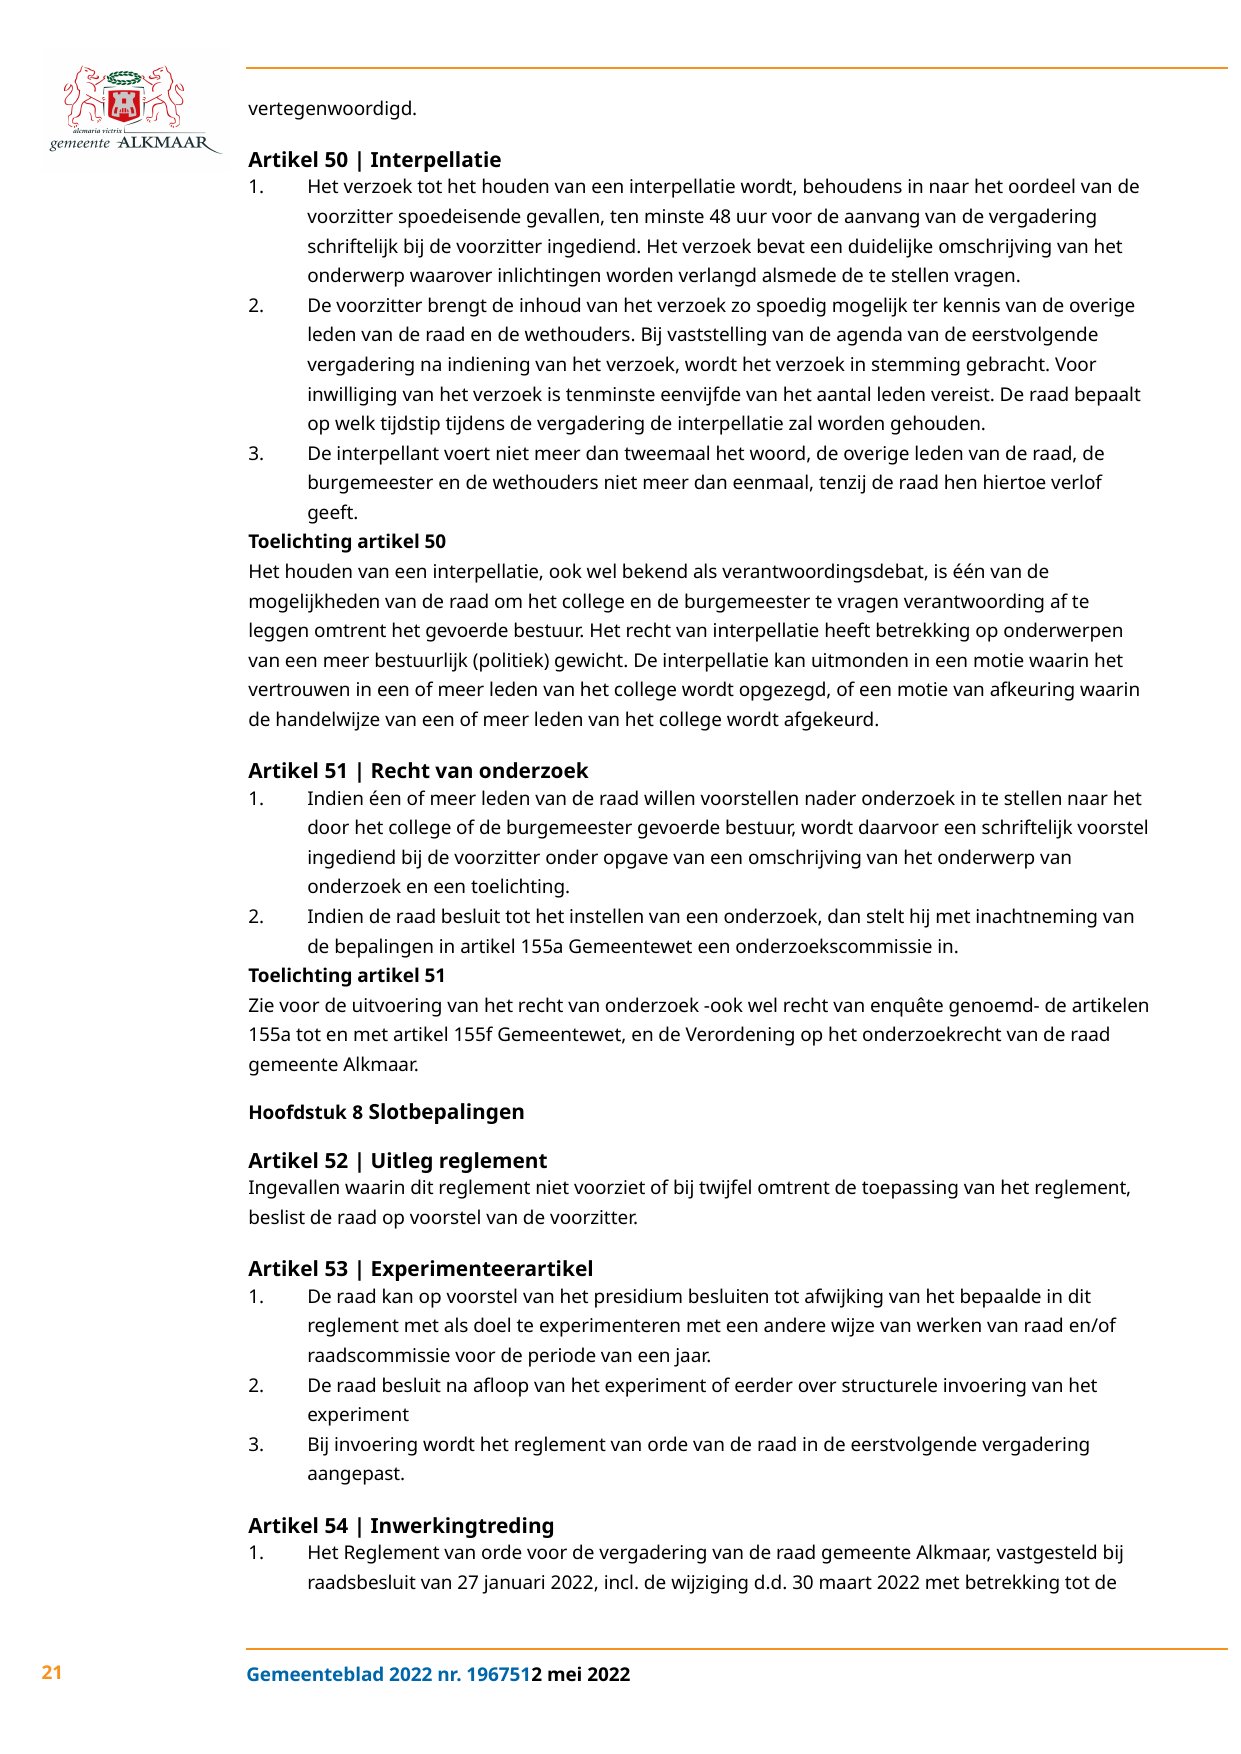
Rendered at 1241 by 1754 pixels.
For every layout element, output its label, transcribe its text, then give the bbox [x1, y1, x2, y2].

text Artikel 54 | Inwerkingtreding [248, 1511, 1152, 1539]
list De raad kan op voorstel van het presidium besluiten tot afwijking van het bepaalde in dit reglement met als doel te experimenteren met een andere wijze van werken van raad en/of raadscommissie voor de periode van een jaar. [248, 1283, 1152, 1368]
list De raad besluit na afloop van het experiment of eerder over structurele invoering van het experiment [248, 1372, 1152, 1427]
list Bij invoering wordt het reglement van orde van de raad in de eerstvolgende vergadering aangepast. [248, 1431, 1152, 1486]
text Artikel 51 | Recht van onderzoek [248, 757, 1152, 785]
text Hoofdstuk 8 Slotbepalingen [248, 1097, 1152, 1125]
text vertegenwoordigd. [248, 95, 1152, 121]
list Het Reglement van orde voor de vergadering van de raad gemeente Alkmaar, vastgesteld bij raadsbesluit van 27 januari 2022, incl. de wijziging d.d. 30 maart 2022 met betrekking tot de [248, 1539, 1152, 1595]
list De interpellant voert niet meer dan tweemaal het woord, de overige leden van de raad, de burgemeester en de wethouders niet meer dan eenmaal, tenzij de raad hen hiertoe verlof geeft. [248, 440, 1152, 525]
picture [41, 47, 231, 172]
text Ingevallen waarin dit reglement niet voorziet of bij twijfel omtrent de toepassing van het reglement, beslist de raad op voorstel van de voorzitter. [248, 1174, 1152, 1230]
list Indien de raad besluit tot het instellen van een onderzoek, dan stelt hij met inachtneming van de bepalingen in artikel 155a Gemeentewet een onderzoekscommissie in. [248, 903, 1152, 959]
text Toelichting artikel 51 [248, 962, 1152, 988]
text Het houden van een interpellatie, ook wel bekend als verantwoordingsdebat, is één van de mogelijkheden van de raad om het college en de burgemeester te vragen verantwoording af te leggen omtrent het gevoerde bestuur. Het recht van interpellatie heeft betrekking op onderwerpen van een meer bestuurlijk (politiek) gewicht. De interpellatie kan uitmonden in een motie waarin het vertrouwen in een of meer leden van het college wordt opgezegd, of een motie van afkeuring waarin de handelwijze van een of meer leden van het college wordt afgekeurd. [248, 558, 1152, 732]
text Artikel 52 | Uitleg reglement [248, 1146, 1152, 1174]
text Artikel 50 | Interpellatie [248, 145, 1152, 174]
list Indien éen of meer leden van de raad willen voorstellen nader onderzoek in te stellen naar het door het college of de burgemeester gevoerde bestuur, wordt daarvoor een schriftelijk voorstel ingediend bij de voorzitter onder opgave van een omschrijving van het onderwerp van onderzoek en een toelichting. [248, 785, 1152, 899]
text Toelichting artikel 50 [248, 529, 1152, 554]
text Artikel 53 | Experimenteerartikel [248, 1254, 1152, 1283]
list Het verzoek tot het houden van een interpellatie wordt, behoudens in naar het oordeel van de voorzitter spoedeisende gevallen, ten minste 48 uur voor de aanvang van de vergadering schriftelijk bij de voorzitter ingediend. Het verzoek bevat een duidelijke omschrijving van het onderwerp waarover inlichtingen worden verlangd alsmede de te stellen vragen. [248, 174, 1152, 288]
text Zie voor de uitvoering van het recht van onderzoek -ook wel recht van enquête genoemd- de artikelen 155a tot en met artikel 155f Gemeentewet, en de Verordening op het onderzoekrecht van de raad gemeente Alkmaar. [248, 992, 1152, 1077]
list De voorzitter brengt de inhoud van het verzoek zo spoedig mogelijk ter kennis van de overige leden van de raad en de wethouders. Bij vaststelling van de agenda van de eerstvolgende vergadering na indiening van het verzoek, wordt het verzoek in stemming gebracht. Voor inwilliging van het verzoek is tenminste eenvijfde van het aantal leden vereist. De raad bepaalt op welk tijdstip tijdens de vergadering de interpellatie zal worden gehouden. [248, 292, 1152, 436]
